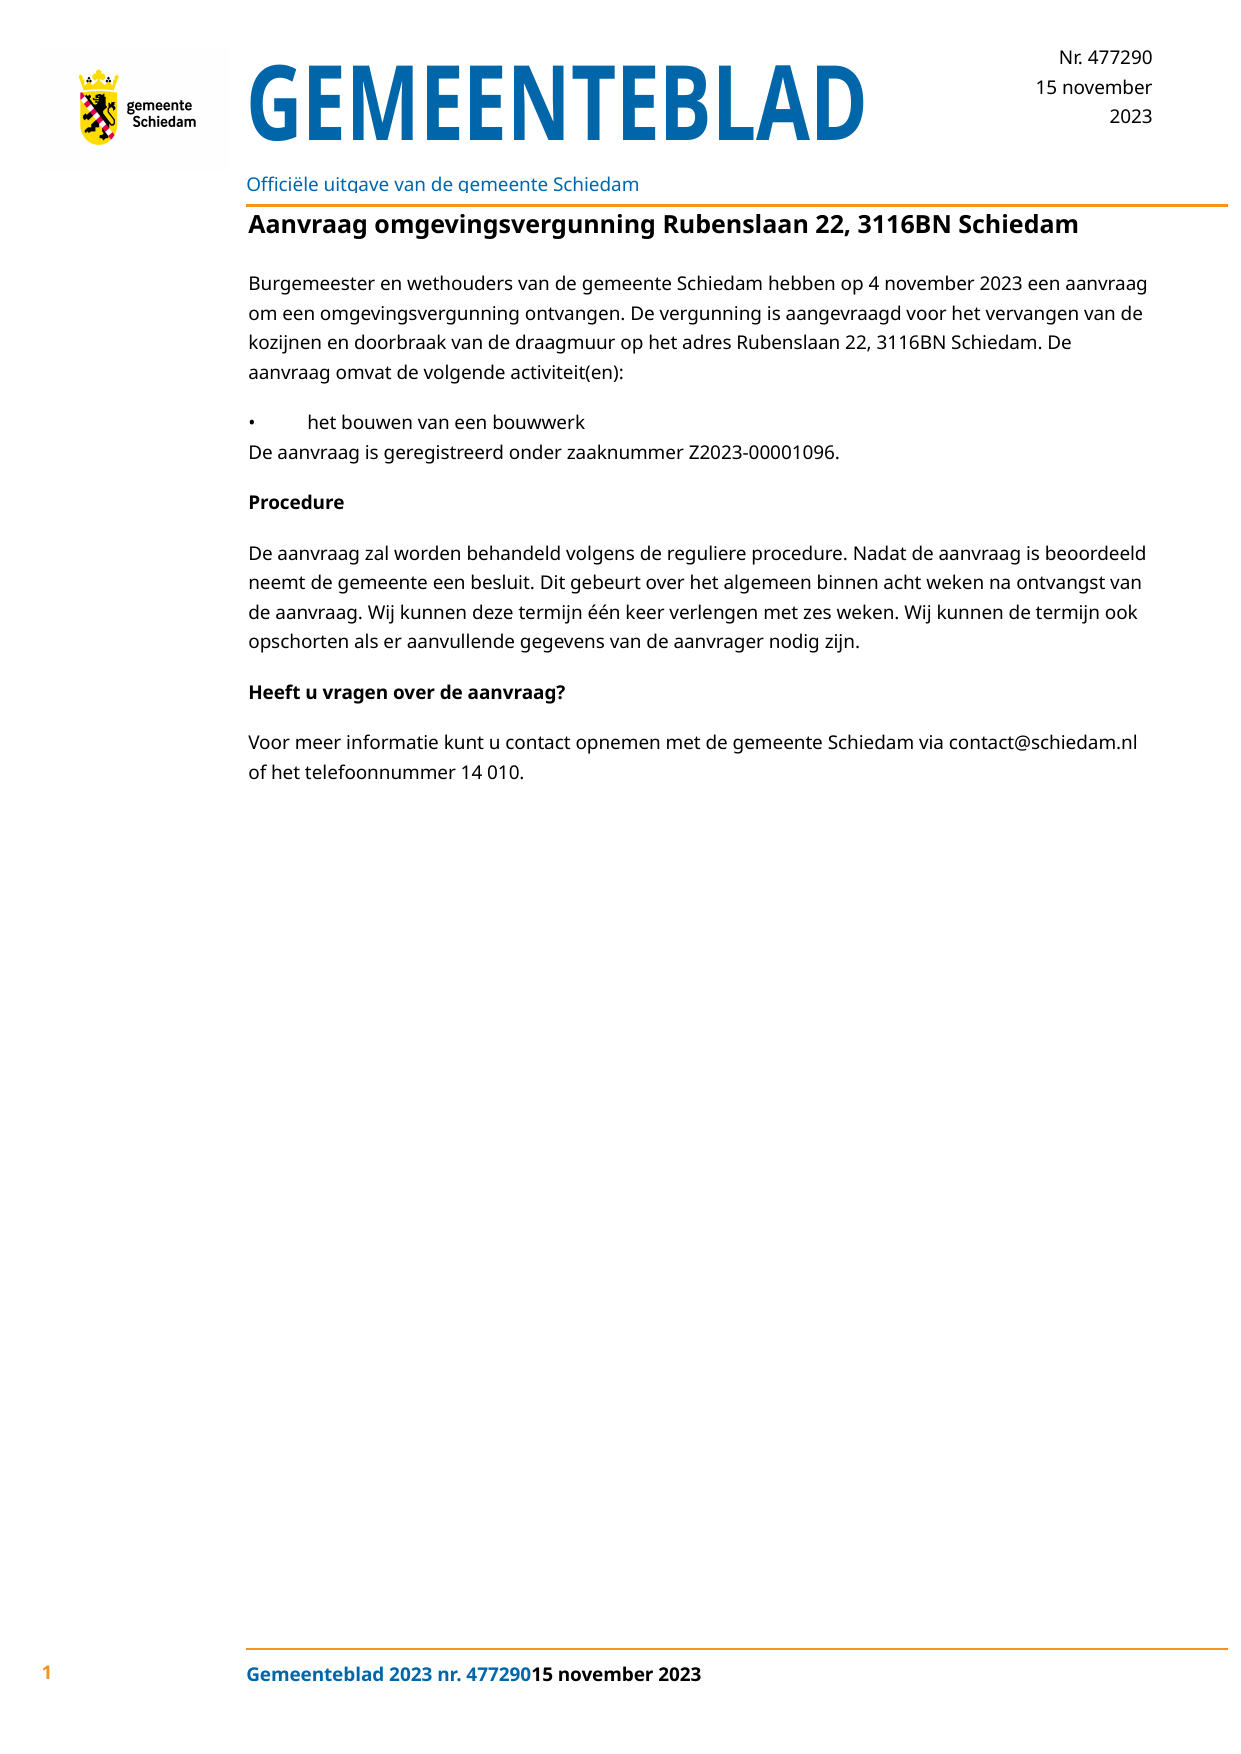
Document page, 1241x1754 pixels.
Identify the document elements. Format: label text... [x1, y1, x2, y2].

text De aanvraag is geregistreerd onder zaaknummer Z2023-00001096. [248, 439, 1152, 465]
list het bouwen van een bouwwerk [248, 409, 1152, 435]
text Voor meer informatie kunt u contact opnemen met de gemeente Schiedam via contact@schiedam.nl of het telefoonnummer 14 010. [248, 729, 1152, 785]
text Aanvraag omgevingsvergunning Rubenslaan 22, 3116BN Schiedam [248, 207, 1152, 241]
text Procedure [248, 489, 1152, 515]
text Burgemeester en wethouders van de gemeente Schiedam hebben op 4 november 2023 een aanvraag om een omgevingsvergunning ontvangen. De vergunning is aangevraagd voor het vervangen van de kozijnen en doorbraak van de draagmuur op het adres Rubenslaan 22, 3116BN Schiedam. De aanvraag omvat de volgende activiteit(en): [248, 270, 1152, 385]
text De aanvraag zal worden behandeld volgens de reguliere procedure. Nadat de aanvraag is beoordeeld neemt de gemeente een besluit. Dit gebeurt over het algemeen binnen acht weken na ontvangst van de aanvraag. Wij kunnen deze termijn één keer verlengen met zes weken. Wij kunnen de termijn ook opschorten als er aanvullende gegevens van de aanvrager nodig zijn. [248, 540, 1152, 654]
picture [41, 47, 231, 172]
text Heeft u vragen over de aanvraag? [248, 679, 1152, 705]
